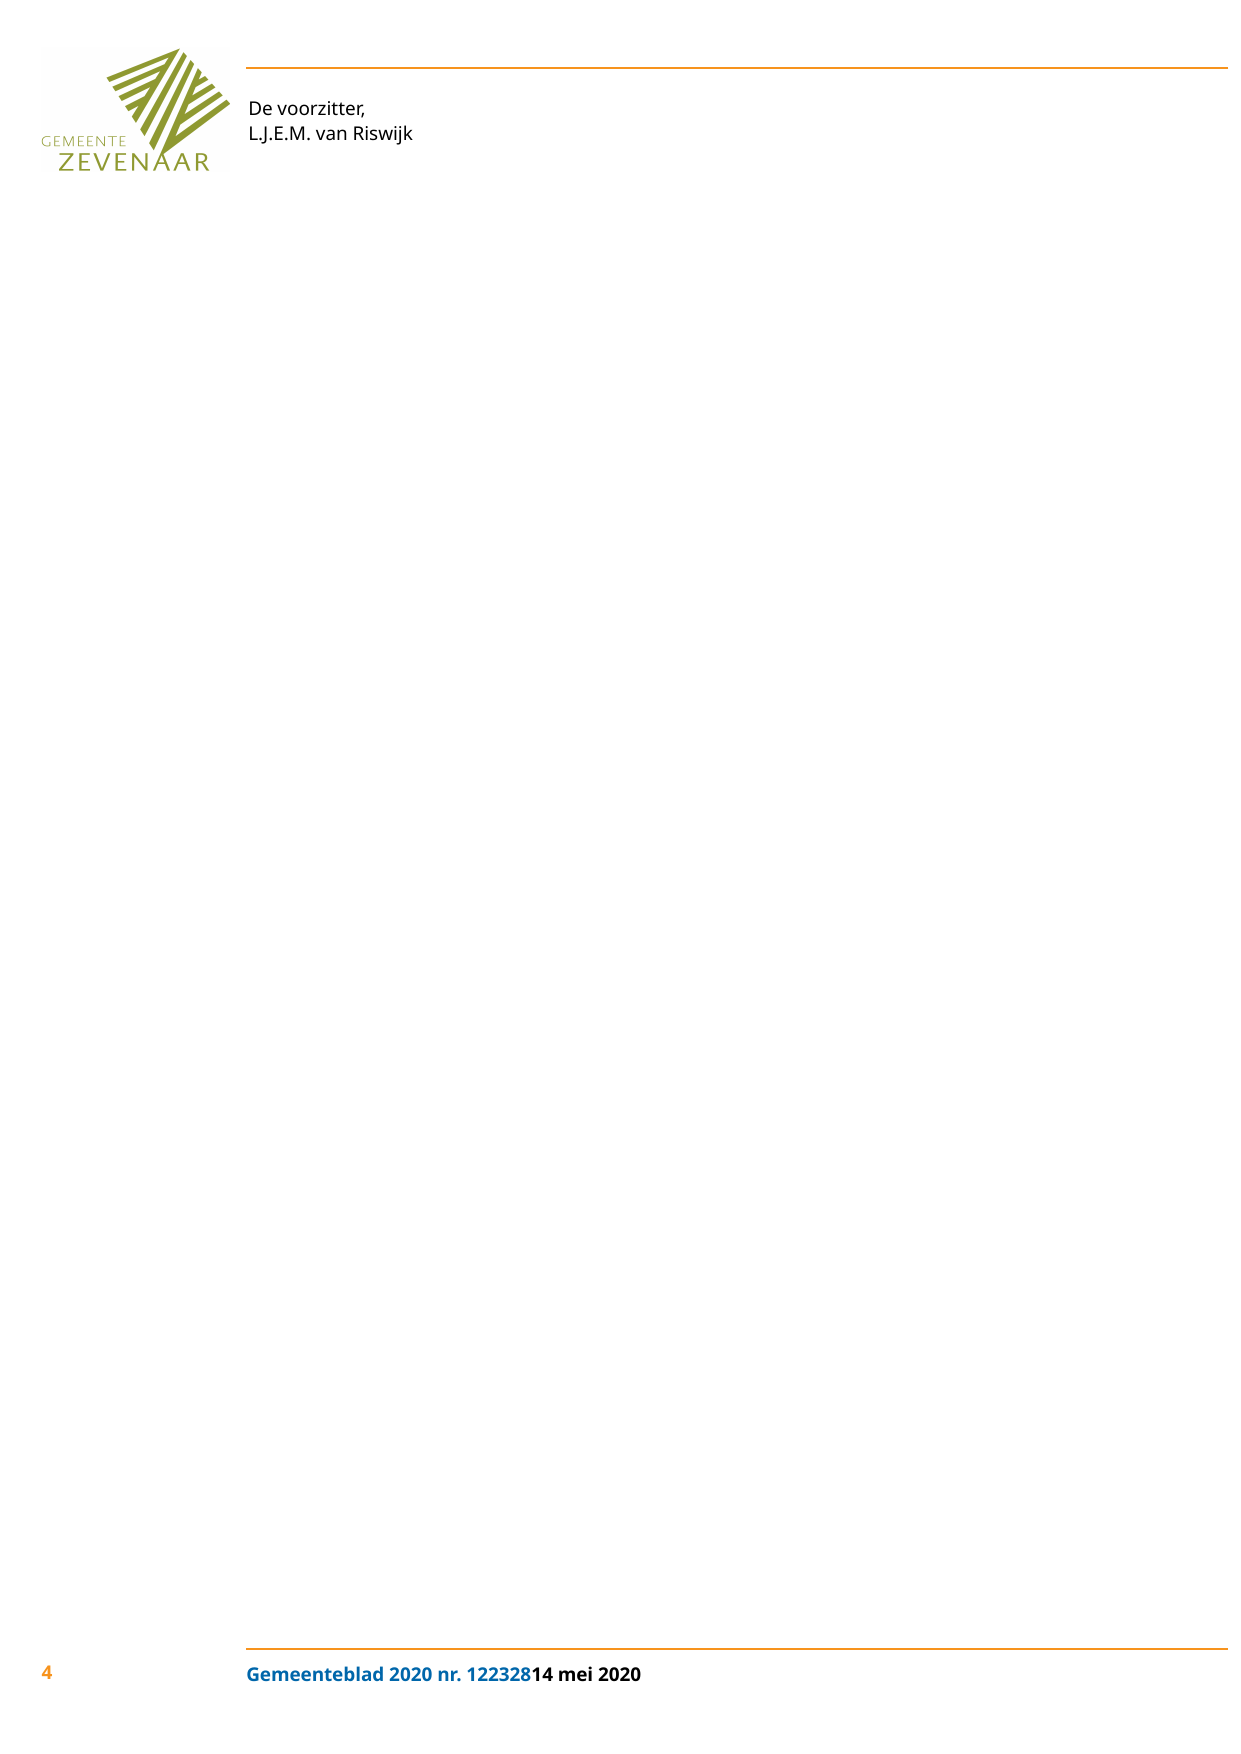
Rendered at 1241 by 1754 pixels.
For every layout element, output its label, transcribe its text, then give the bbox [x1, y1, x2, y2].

text De voorzitter, [248, 95, 1152, 121]
text L.J.E.M. van Riswijk [248, 121, 1152, 146]
picture [41, 47, 231, 172]
